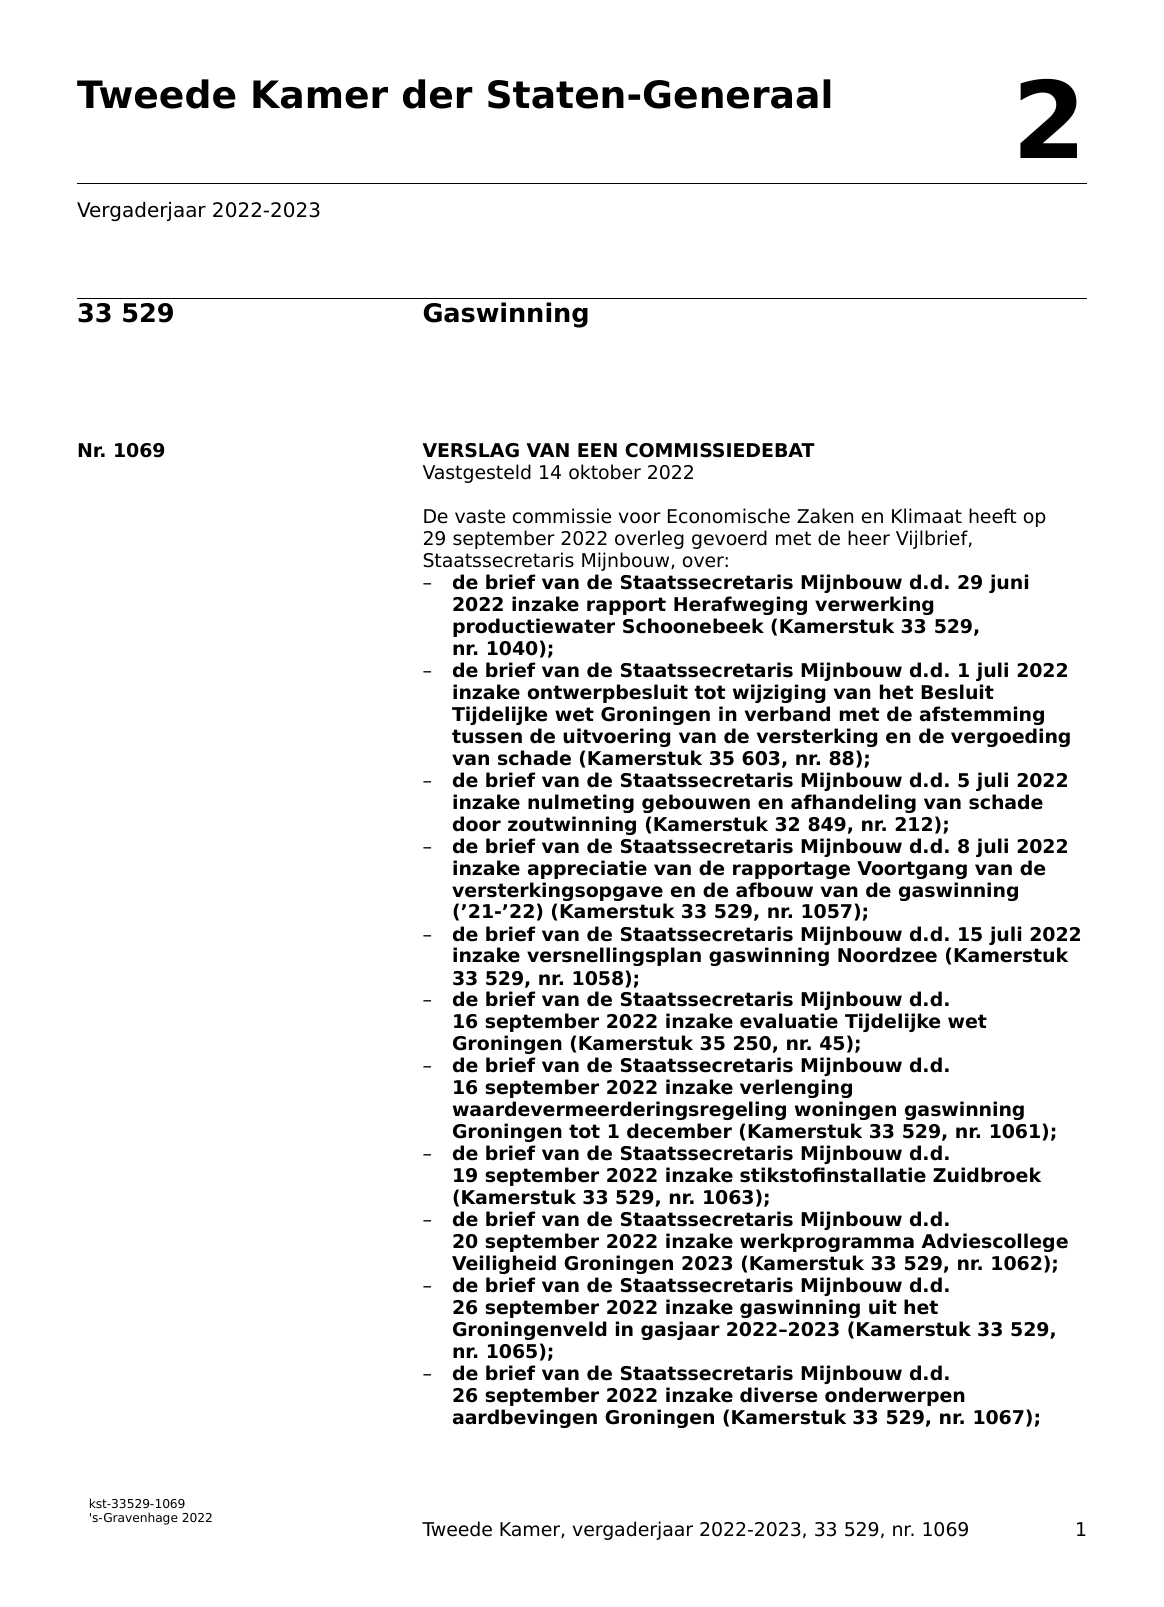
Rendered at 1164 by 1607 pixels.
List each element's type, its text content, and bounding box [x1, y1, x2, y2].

text 's-Gravenhage 2022 [88, 1511, 323, 1525]
text – de brief van de Staatssecretaris Mijnbouw d.d. 16 september 2022 inzake evaluatie Tijdelijke wet Groningen (Kamerstuk 35 250, nr. 45); [422, 989, 1087, 1055]
text De vaste commissie voor Economische Zaken en Klimaat heeft op 29 september 2022 overleg gevoerd met de heer Vijlbrief, Staatssecretaris Mijnbouw, over: [422, 506, 1087, 572]
text – de brief van de Staatssecretaris Mijnbouw d.d. 20 september 2022 inzake werkprogramma Adviescollege Veiligheid Groningen 2023 (Kamerstuk 33 529, nr. 1062); [422, 1209, 1087, 1275]
table_header 2 [886, 59, 1087, 183]
text – de brief van de Staatssecretaris Mijnbouw d.d. 5 juli 2022 inzake nulmeting gebouwen en afhandeling van schade door zoutwinning (Kamerstuk 32 849, nr. 212); [422, 769, 1087, 836]
text – de brief van de Staatssecretaris Mijnbouw d.d. 1 juli 2022 inzake ontwerpbesluit tot wijziging van het Besluit Tijdelijke wet Groningen in verband met de afstemming tussen de uitvoering van de versterking en de vergoeding van schade (Kamerstuk 35 603, nr. 88); [422, 660, 1087, 769]
text Vastgesteld 14 oktober 2022 [422, 462, 1087, 484]
text – de brief van de Staatssecretaris Mijnbouw d.d. 16 september 2022 inzake verlenging waardevermeerderingsregeling woningen gaswinning Groningen tot 1 december (Kamerstuk 33 529, nr. 1061); [422, 1055, 1087, 1143]
table_header Tweede Kamer der Staten-Generaal [77, 59, 886, 183]
text – de brief van de Staatssecretaris Mijnbouw d.d. 19 september 2022 inzake stikstofinstallatie Zuidbroek (Kamerstuk 33 529, nr. 1063); [422, 1143, 1087, 1209]
text – de brief van de Staatssecretaris Mijnbouw d.d. 15 juli 2022 inzake versnellingsplan gaswinning Noordzee (Kamerstuk 33 529, nr. 1058); [422, 923, 1087, 989]
text – de brief van de Staatssecretaris Mijnbouw d.d. 8 juli 2022 inzake appreciatie van de rapportage Voortgang van de versterkingsopgave en de afbouw van de gaswinning (’21-’22) (Kamerstuk 33 529, nr. 1057); [422, 836, 1087, 923]
text – de brief van de Staatssecretaris Mijnbouw d.d. 26 september 2022 inzake diverse onderwerpen aardbevingen Groningen (Kamerstuk 33 529, nr. 1067); [422, 1363, 1087, 1429]
text kst-33529-1069 [88, 1497, 323, 1511]
text – de brief van de Staatssecretaris Mijnbouw d.d. 29 juni 2022 inzake rapport Herafweging verwerking productiewater Schoonebeek (Kamerstuk 33 529, nr. 1040); [422, 572, 1087, 660]
subtitle 33 529 Gaswinning [77, 299, 1087, 329]
text – de brief van de Staatssecretaris Mijnbouw d.d. 26 september 2022 inzake gaswinning uit het Groningenveld in gasjaar 2022–2023 (Kamerstuk 33 529, nr. 1065); [422, 1275, 1087, 1363]
table_cell Vergaderjaar 2022-2023 [77, 184, 1087, 298]
subtitle Nr. 1069 VERSLAG VAN EEN COMMISSIEDEBAT [77, 440, 1087, 462]
